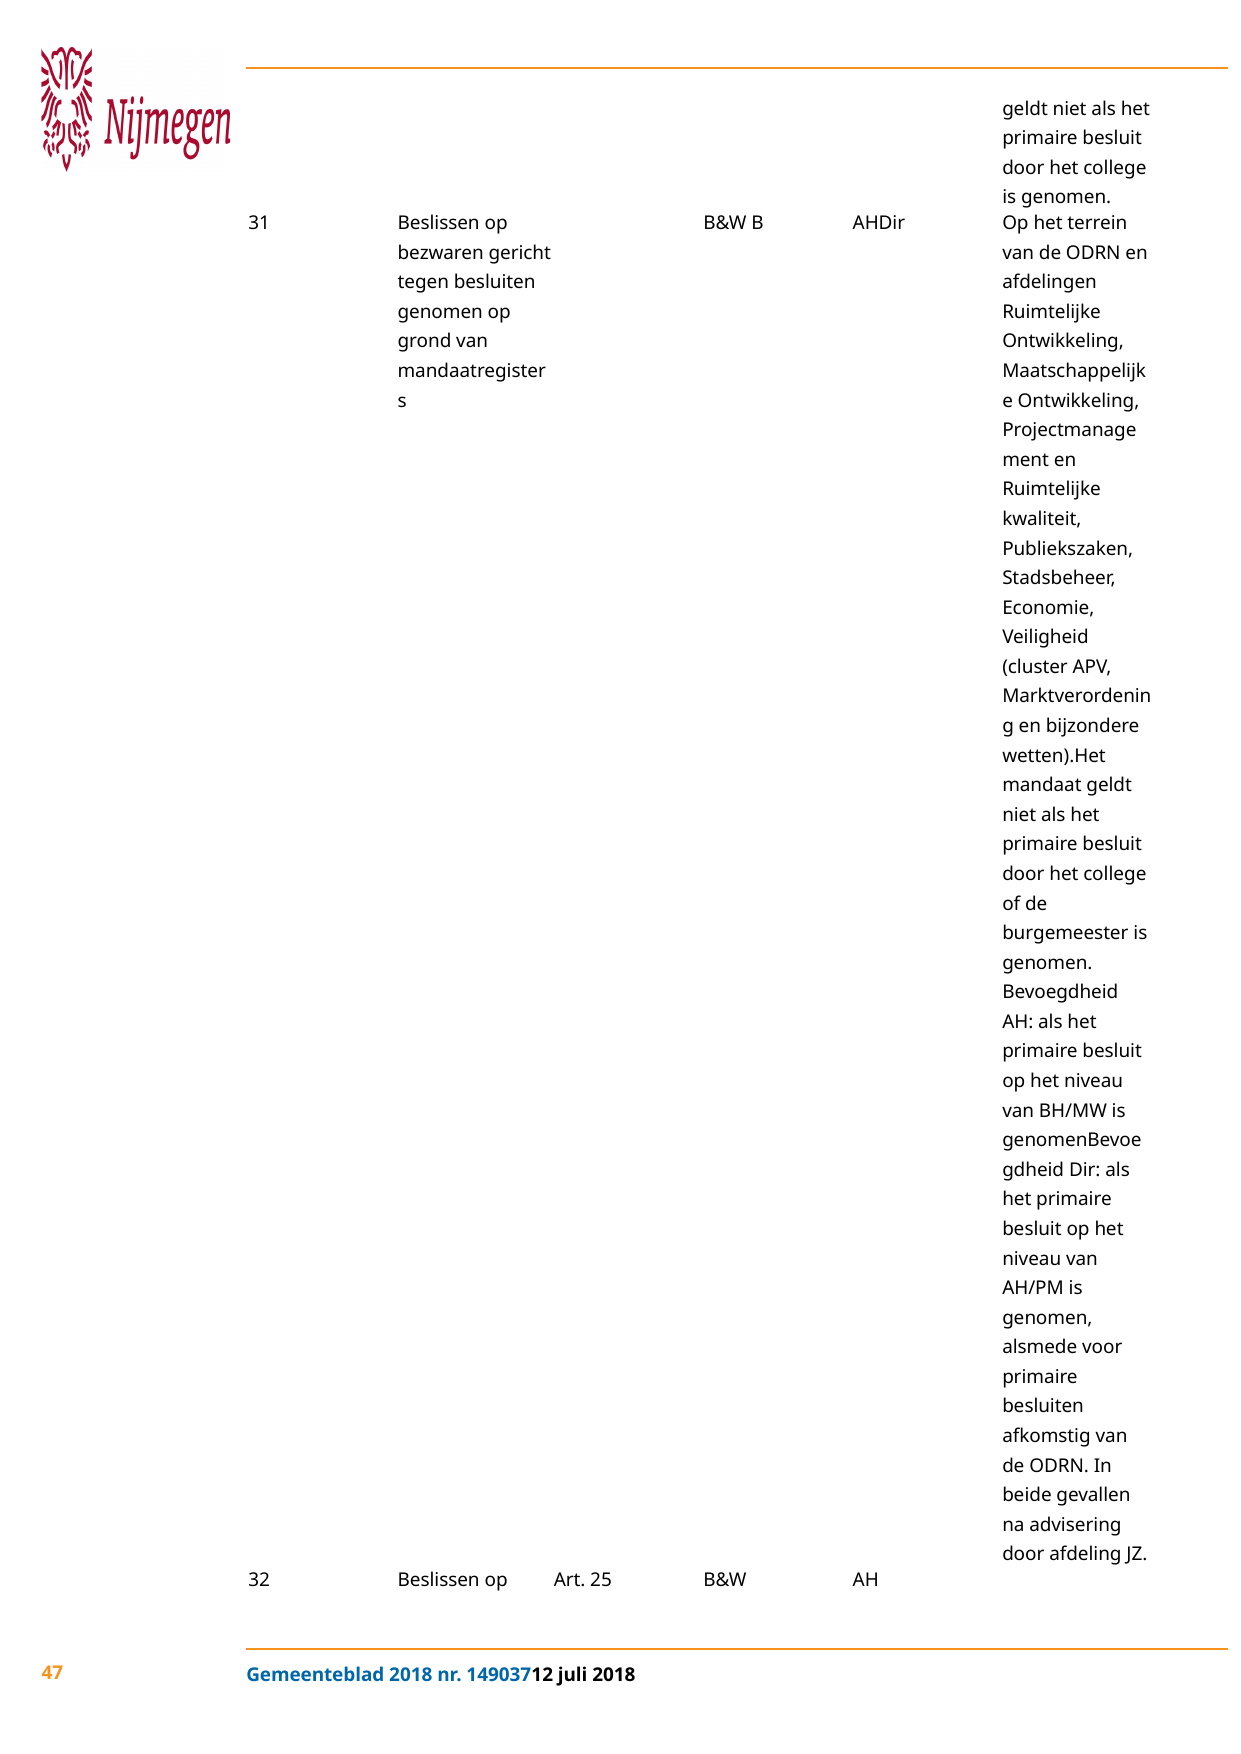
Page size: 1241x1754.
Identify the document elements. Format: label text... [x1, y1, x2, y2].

table_cell 32 [248, 1566, 397, 1592]
table_cell B&W [703, 1566, 852, 1592]
table_cell Art. 25 [554, 1566, 703, 1592]
table_cell Beslissen op bezwaren gericht tegen besluiten genomen op grond van mandaatregisters [398, 209, 553, 1566]
table_cell geldt niet als het primaire besluit door het college is genomen. [1002, 95, 1152, 209]
table_cell [248, 95, 397, 209]
table_cell AH [853, 1566, 1002, 1592]
table_cell Beslissen op [398, 1566, 553, 1592]
table_cell Op het terrein van de ODRN en afdelingen Ruimtelijke Ontwikkeling, Maatschappelijke Ontwikkeling, Projectmanagement en Ruimtelijke kwaliteit, Publiekszaken, Stadsbeheer, Economie, Veiligheid (cluster APV, Marktverordening en bijzondere wetten).Het mandaat geldt niet als het primaire besluit door het college of de burgemeester is genomen. Bevoegdheid AH: als het primaire besluit op het niveau van BH/MW is genomenBevoegdheid Dir: als het primaire besluit op het niveau van AH/PM is genomen, alsmede voor primaire besluiten afkomstig van de ODRN. In beide gevallen na advisering door afdeling JZ. [1002, 209, 1152, 1566]
table_cell [554, 95, 703, 209]
table_cell 31 [248, 209, 397, 1566]
table_cell [853, 95, 1002, 209]
table_cell [1002, 1566, 1152, 1592]
table_cell AHDir [853, 209, 1002, 1566]
table_cell [554, 209, 703, 1566]
table_cell B&W B [703, 209, 852, 1566]
table_cell [398, 95, 553, 209]
table_cell [703, 95, 852, 209]
picture [41, 47, 231, 172]
